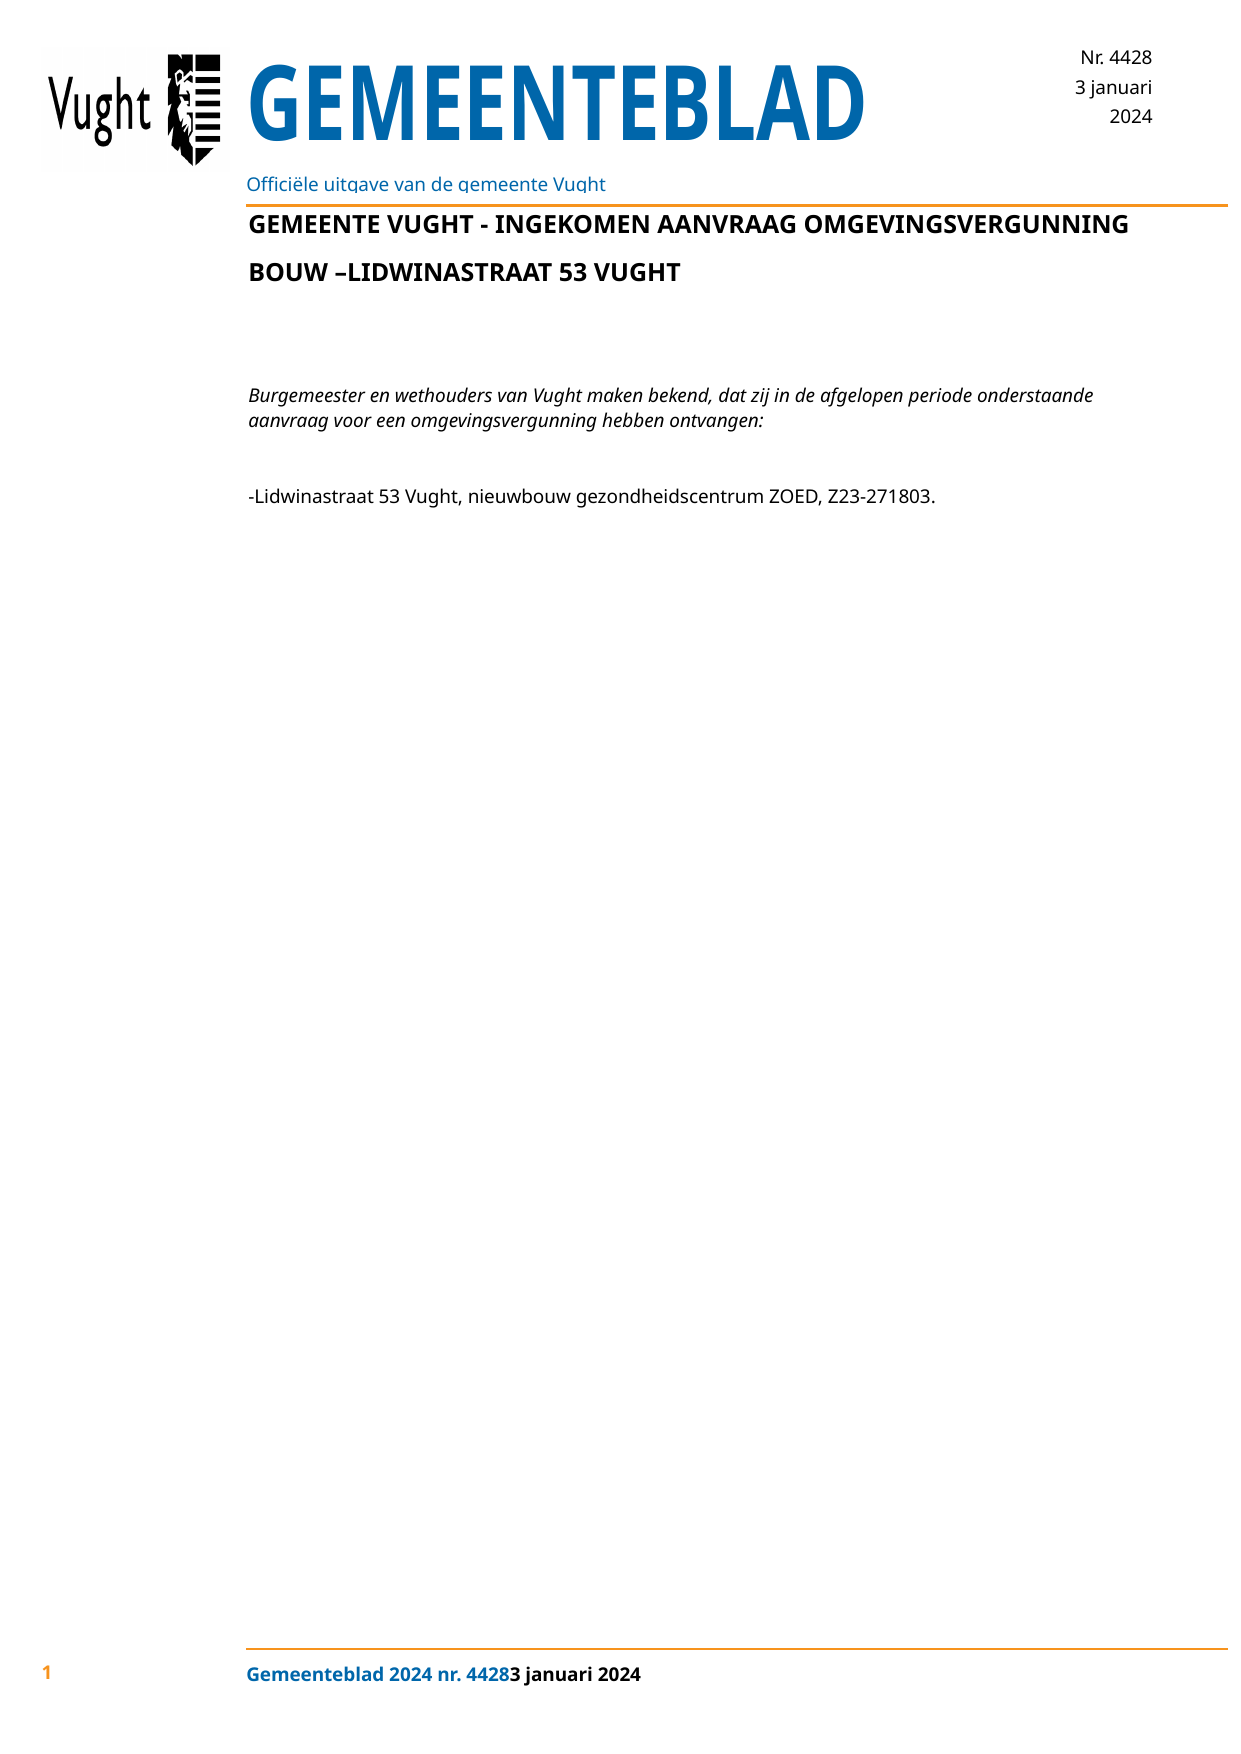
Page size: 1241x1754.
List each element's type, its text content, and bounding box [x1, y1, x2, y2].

picture [41, 47, 231, 172]
text -Lidwinastraat 53 Vught, nieuwbouw gezondheidscentrum ZOED, Z23-271803. [248, 484, 1152, 509]
text Burgemeester en wethouders van Vught maken bekend, dat zij in de afgelopen periode onderstaande aanvraag voor een omgevingsvergunning hebben ontvangen: [248, 382, 1152, 433]
text GEMEENTE VUGHT - INGEKOMEN AANVRAAG OMGEVINGSVERGUNNING BOUW –LIDWINASTRAAT 53 VUGHT [248, 207, 1152, 288]
